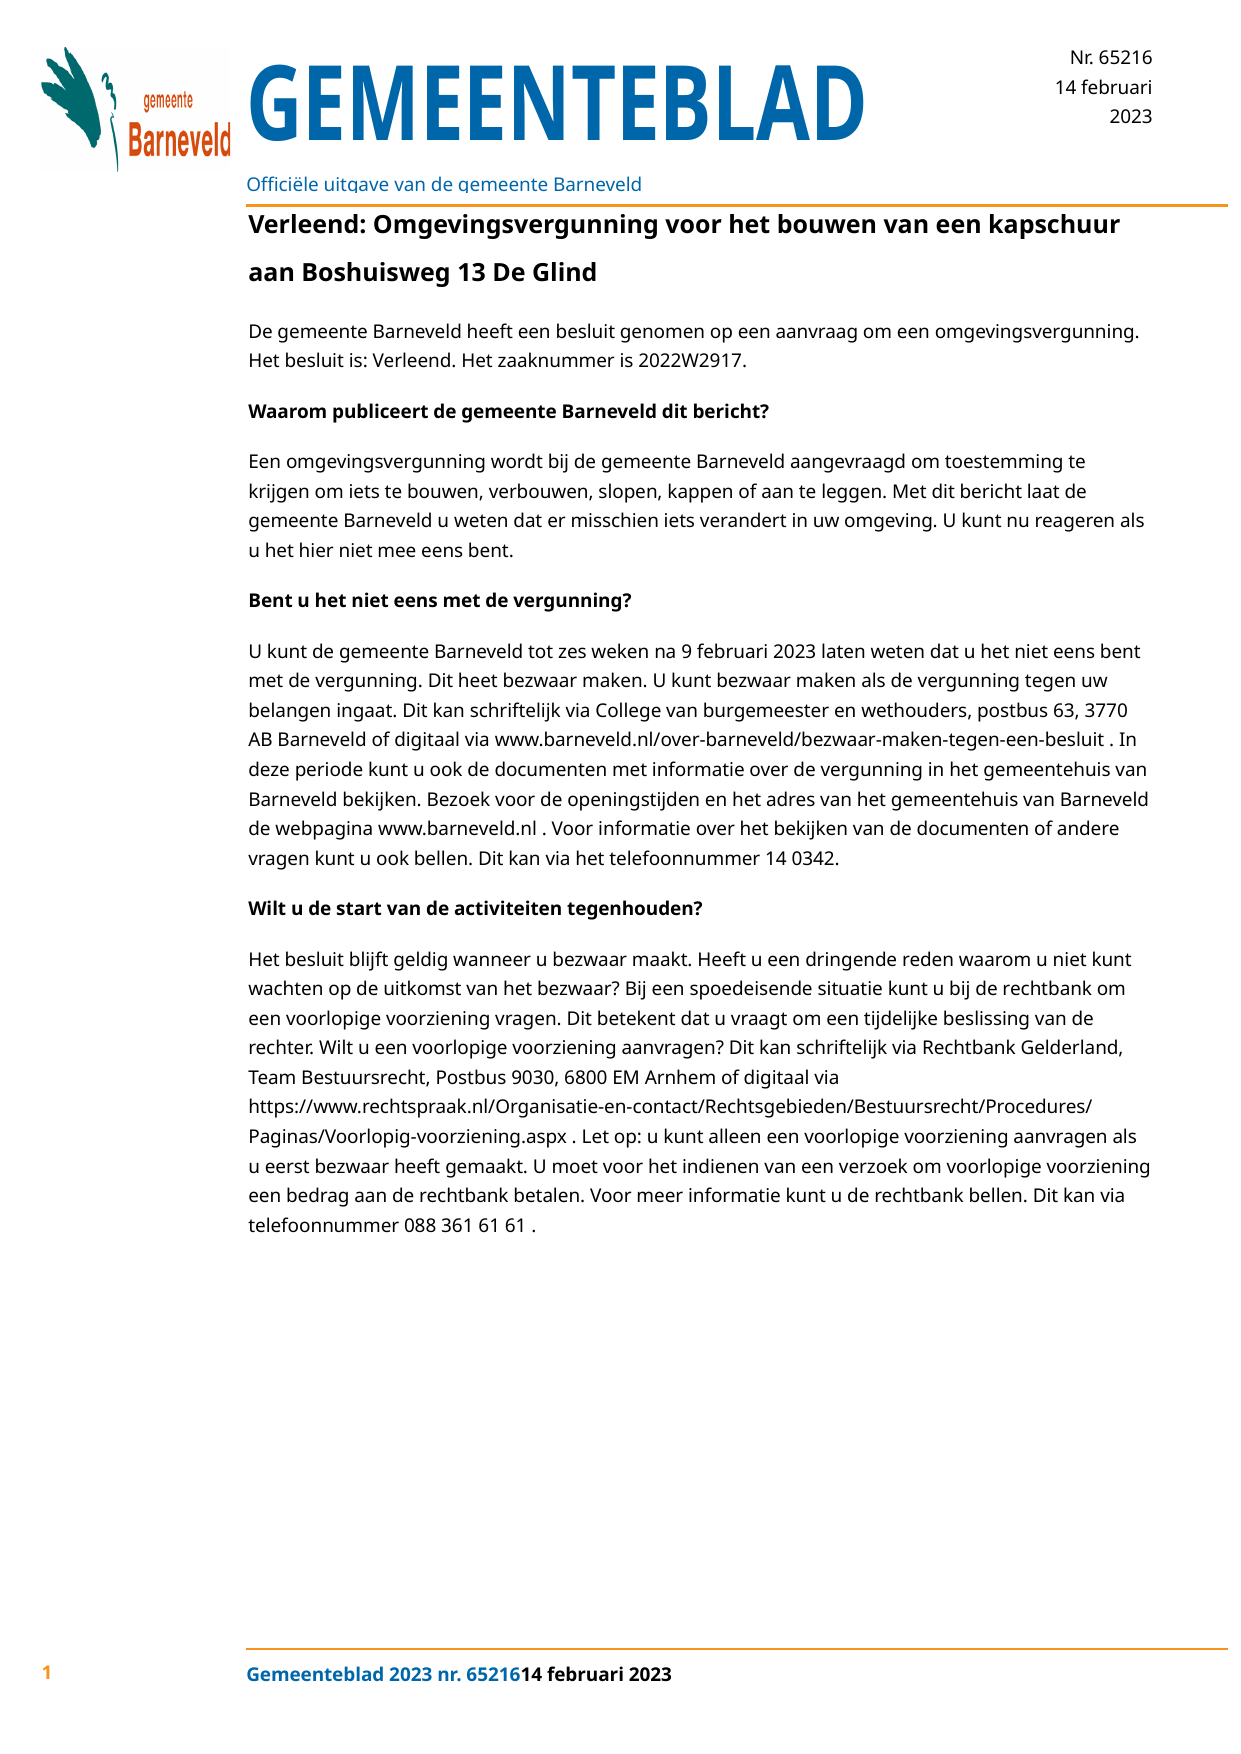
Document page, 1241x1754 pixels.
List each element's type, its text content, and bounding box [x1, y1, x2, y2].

text Bent u het niet eens met de vergunning? [248, 587, 1152, 613]
picture [41, 47, 231, 172]
text Wilt u de start van de activiteiten tegenhouden? [248, 895, 1152, 921]
text Het besluit blijft geldig wanneer u bezwaar maakt. Heeft u een dringende reden waarom u niet kunt wachten op de uitkomst van het bezwaar? Bij een spoedeisende situatie kunt u bij de rechtbank om een voorlopige voorziening vragen. Dit betekent dat u vraagt om een tijdelijke beslissing van de rechter. Wilt u een voorlopige voorziening aanvragen? Dit kan schriftelijk via Rechtbank Gelderland, Team Bestuursrecht, Postbus 9030, 6800 EM Arnhem of digitaal via https://www.rechtspraak.nl/Organisatie-en-contact/Rechtsgebieden/Bestuursrecht/Procedures/Paginas/Voorlopig-voorziening.aspx . Let op: u kunt alleen een voorlopige voorziening aanvragen als u eerst bezwaar heeft gemaakt. U moet voor het indienen van een verzoek om voorlopige voorziening een bedrag aan de rechtbank betalen. Voor meer informatie kunt u de rechtbank bellen. Dit kan via telefoonnummer 088 361 61 61 . [248, 946, 1152, 1238]
text Een omgevingsvergunning wordt bij de gemeente Barneveld aangevraagd om toestemming te krijgen om iets te bouwen, verbouwen, slopen, kappen of aan te leggen. Met dit bericht laat de gemeente Barneveld u weten dat er misschien iets verandert in uw omgeving. U kunt nu reageren als u het hier niet mee eens bent. [248, 448, 1152, 563]
text Waarom publiceert de gemeente Barneveld dit bericht? [248, 398, 1152, 424]
text De gemeente Barneveld heeft een besluit genomen op een aanvraag om een omgevingsvergunning. Het besluit is: Verleend. Het zaaknummer is 2022W2917. [248, 318, 1152, 373]
text Verleend: Omgevingsvergunning voor het bouwen van een kapschuur aan Boshuisweg 13 De Glind [248, 207, 1152, 288]
text U kunt de gemeente Barneveld tot zes weken na 9 februari 2023 laten weten dat u het niet eens bent met de vergunning. Dit heet bezwaar maken. U kunt bezwaar maken als de vergunning tegen uw belangen ingaat. Dit kan schriftelijk via College van burgemeester en wethouders, postbus 63, 3770 AB Barneveld of digitaal via www.barneveld.nl/over-barneveld/bezwaar-maken-tegen-een-besluit . In deze periode kunt u ook de documenten met informatie over de vergunning in het gemeentehuis van Barneveld bekijken. Bezoek voor de openingstijden en het adres van het gemeentehuis van Barneveld de webpagina www.barneveld.nl . Voor informatie over het bekijken van de documenten of andere vragen kunt u ook bellen. Dit kan via het telefoonnummer 14 0342. [248, 638, 1152, 871]
